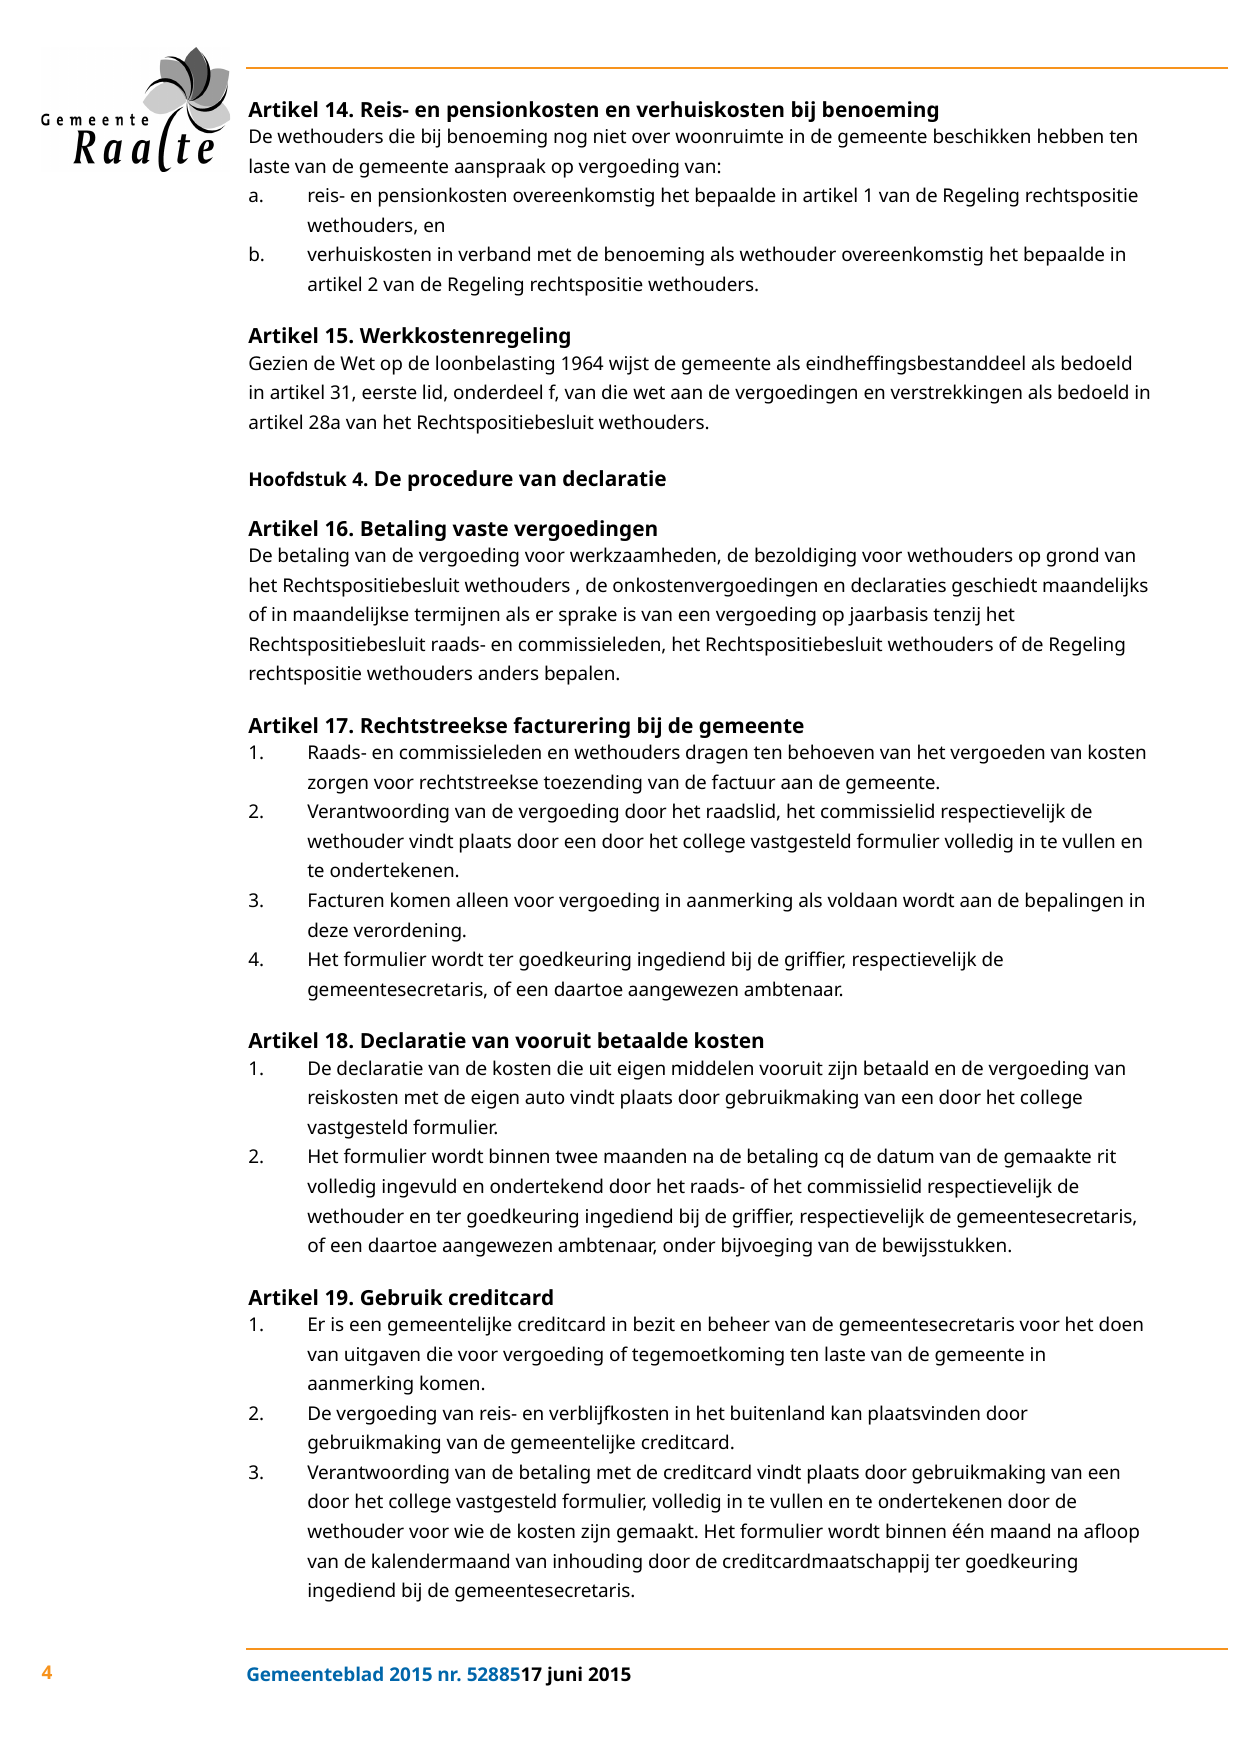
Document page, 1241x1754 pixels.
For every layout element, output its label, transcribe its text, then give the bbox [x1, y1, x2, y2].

text Gezien de Wet op de loonbelasting 1964 wijst de gemeente als eindheffingsbestanddeel als bedoeld in artikel 31, eerste lid, onderdeel f, van die wet aan de vergoedingen en verstrekkingen als bedoeld in artikel 28a van het Rechtspositiebesluit wethouders. [248, 350, 1152, 435]
text Artikel 19. Gebruik creditcard [248, 1283, 1152, 1311]
picture [41, 47, 231, 172]
list Verantwoording van de vergoeding door het raadslid, het commissielid respectievelijk de wethouder vindt plaats door een door het college vastgesteld formulier volledig in te vullen en te ondertekenen. [248, 798, 1152, 883]
text Hoofdstuk 4. De procedure van declaratie [248, 464, 1152, 493]
text Artikel 18. Declaratie van vooruit betaalde kosten [248, 1026, 1152, 1055]
text Artikel 14. Reis- en pensionkosten en verhuiskosten bij benoeming [248, 95, 1152, 123]
list Het formulier wordt binnen twee maanden na de betaling cq de datum van de gemaakte rit volledig ingevuld en ondertekend door het raads- of het commissielid respectievelijk de wethouder en ter goedkeuring ingediend bij de griffier, respectievelijk de gemeentesecretaris, of een daartoe aangewezen ambtenaar, onder bijvoeging van de bewijsstukken. [248, 1144, 1152, 1258]
text De wethouders die bij benoeming nog niet over woonruimte in de gemeente beschikken hebben ten laste van de gemeente aanspraak op vergoeding van: [248, 123, 1152, 178]
list Verantwoording van de betaling met de creditcard vindt plaats door gebruikmaking van een door het college vastgesteld formulier, volledig in te vullen en te ondertekenen door de wethouder voor wie de kosten zijn gemaakt. Het formulier wordt binnen één maand na afloop van de kalendermaand van inhouding door de creditcardmaatschappij ter goedkeuring ingediend bij de gemeentesecretaris. [248, 1459, 1152, 1603]
list Er is een gemeentelijke creditcard in bezit en beheer van de gemeentesecretaris voor het doen van uitgaven die voor vergoeding of tegemoetkoming ten laste van de gemeente in aanmerking komen. [248, 1311, 1152, 1396]
list Facturen komen alleen voor vergoeding in aanmerking als voldaan wordt aan de bepalingen in deze verordening. [248, 887, 1152, 943]
text Artikel 16. Betaling vaste vergoedingen [248, 514, 1152, 542]
text Artikel 15. Werkkostenregeling [248, 322, 1152, 350]
list verhuiskosten in verband met de benoeming als wethouder overeenkomstig het bepaalde in artikel 2 van de Regeling rechtspositie wethouders. [248, 242, 1152, 297]
text De betaling van de vergoeding voor werkzaamheden, de bezoldiging voor wethouders op grond van het Rechtspositiebesluit wethouders , de onkostenvergoedingen en declaraties geschiedt maandelijks of in maandelijkse termijnen als er sprake is van een vergoeding op jaarbasis tenzij het Rechtspositiebesluit raads- en commissieleden, het Rechtspositiebesluit wethouders of de Regeling rechtspositie wethouders anders bepalen. [248, 542, 1152, 686]
list reis- en pensionkosten overeenkomstig het bepaalde in artikel 1 van de Regeling rechtspositie wethouders, en [248, 182, 1152, 238]
list De declaratie van de kosten die uit eigen middelen vooruit zijn betaald en de vergoeding van reiskosten met de eigen auto vindt plaats door gebruikmaking van een door het college vastgesteld formulier. [248, 1055, 1152, 1140]
list Het formulier wordt ter goedkeuring ingediend bij de griffier, respectievelijk de gemeentesecretaris, of een daartoe aangewezen ambtenaar. [248, 946, 1152, 1002]
list Raads- en commissieleden en wethouders dragen ten behoeven van het vergoeden van kosten zorgen voor rechtstreekse toezending van de factuur aan de gemeente. [248, 739, 1152, 795]
list De vergoeding van reis- en verblijfkosten in het buitenland kan plaatsvinden door gebruikmaking van de gemeentelijke creditcard. [248, 1400, 1152, 1455]
text Artikel 17. Rechtstreekse facturering bij de gemeente [248, 711, 1152, 739]
